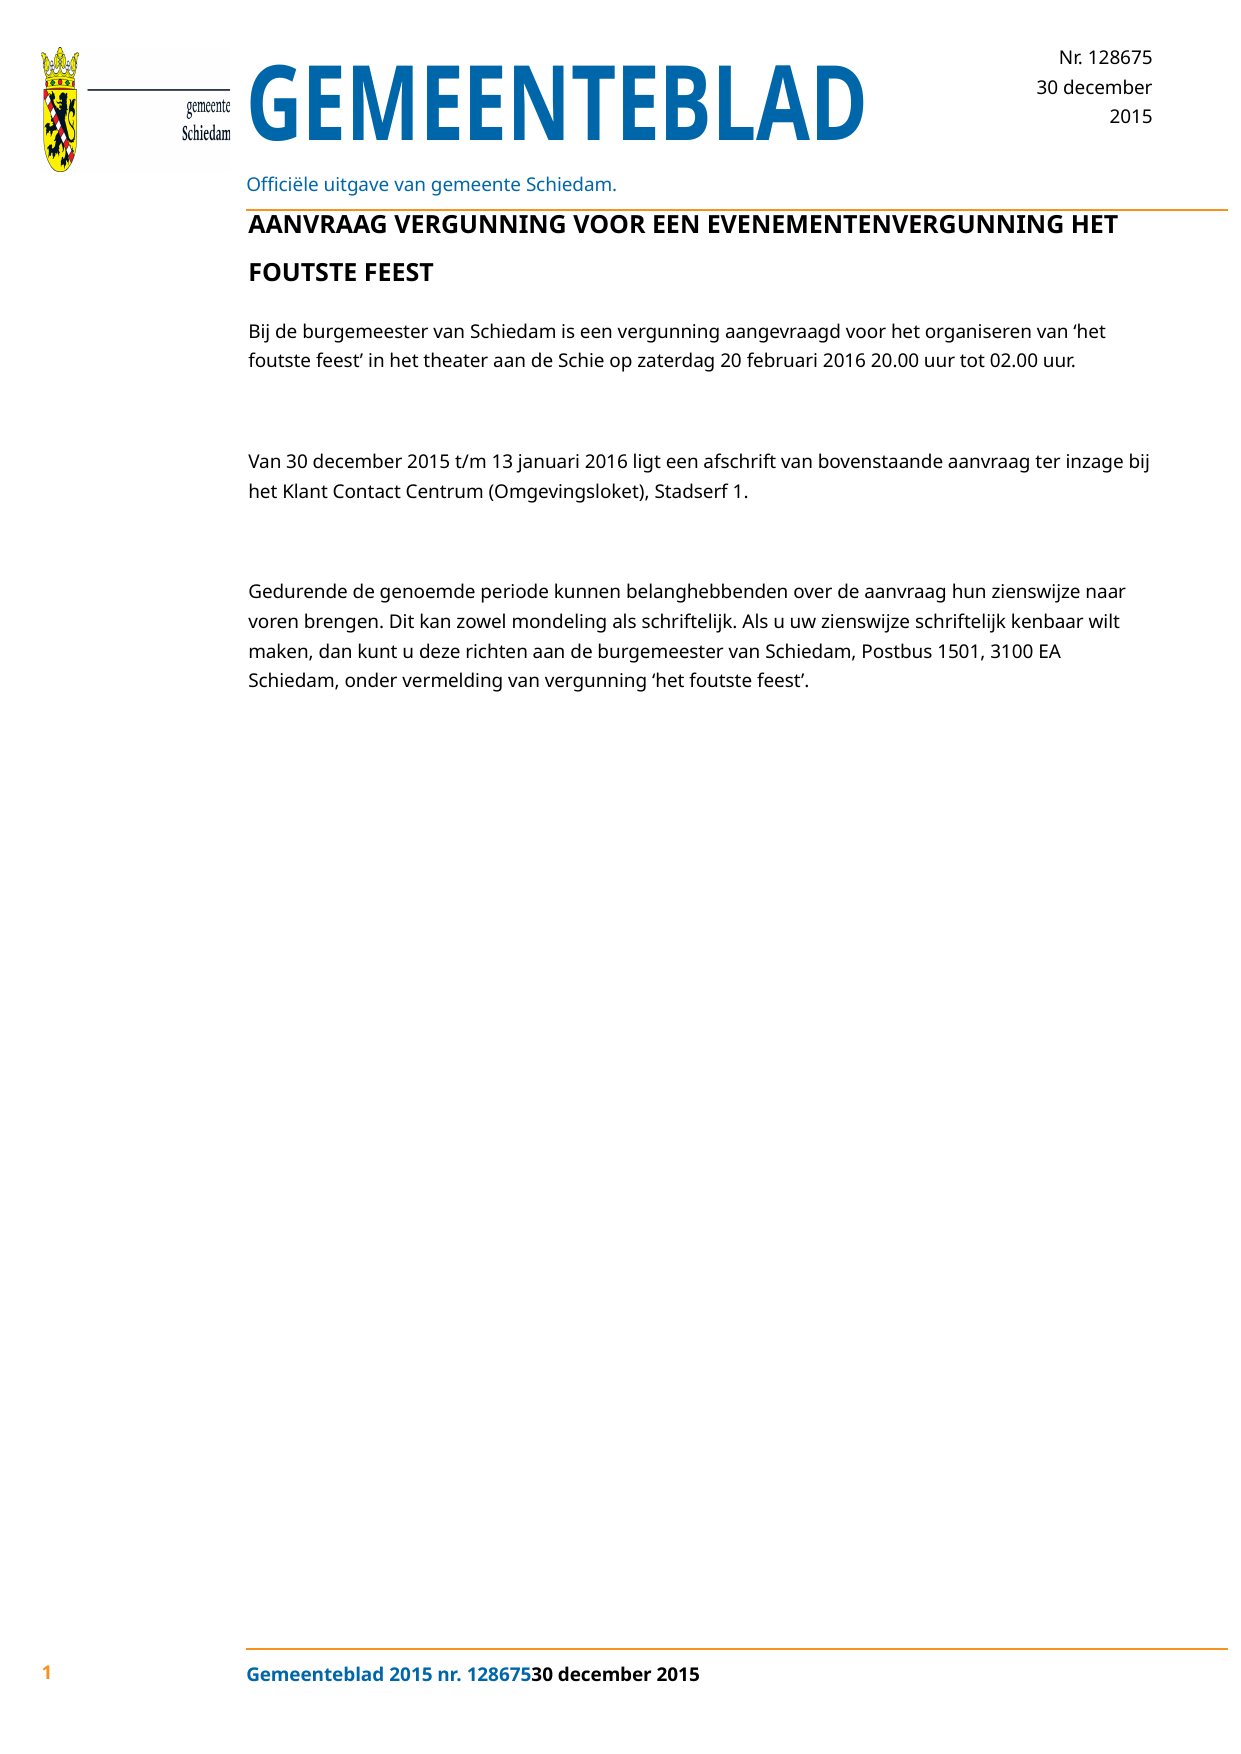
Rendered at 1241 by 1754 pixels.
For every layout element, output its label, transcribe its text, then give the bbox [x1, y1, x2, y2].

text Gedurende de genoemde periode kunnen belanghebbenden over de aanvraag hun zienswijze naar voren brengen. Dit kan zowel mondeling als schriftelijk. Als u uw zienswijze schriftelijk kenbaar wilt maken, dan kunt u deze richten aan de burgemeester van Schiedam, Postbus 1501, 3100 EA Schiedam, onder vermelding van vergunning ‘het foutste feest’. [248, 579, 1152, 693]
text Bij de burgemeester van Schiedam is een vergunning aangevraagd voor het organiseren van ‘het foutste feest’ in het theater aan de Schie op zaterdag 20 februari 2016 20.00 uur tot 02.00 uur. [248, 318, 1152, 373]
text Van 30 december 2015 t/m 13 januari 2016 ligt een afschrift van bovenstaande aanvraag ter inzage bij het Klant Contact Centrum (Omgevingsloket), Stadserf 1. [248, 448, 1152, 504]
picture [41, 47, 231, 172]
text AANVRAAG VERGUNNING VOOR EEN EVENEMENTENVERGUNNING HET FOUTSTE FEEST [248, 211, 1152, 288]
